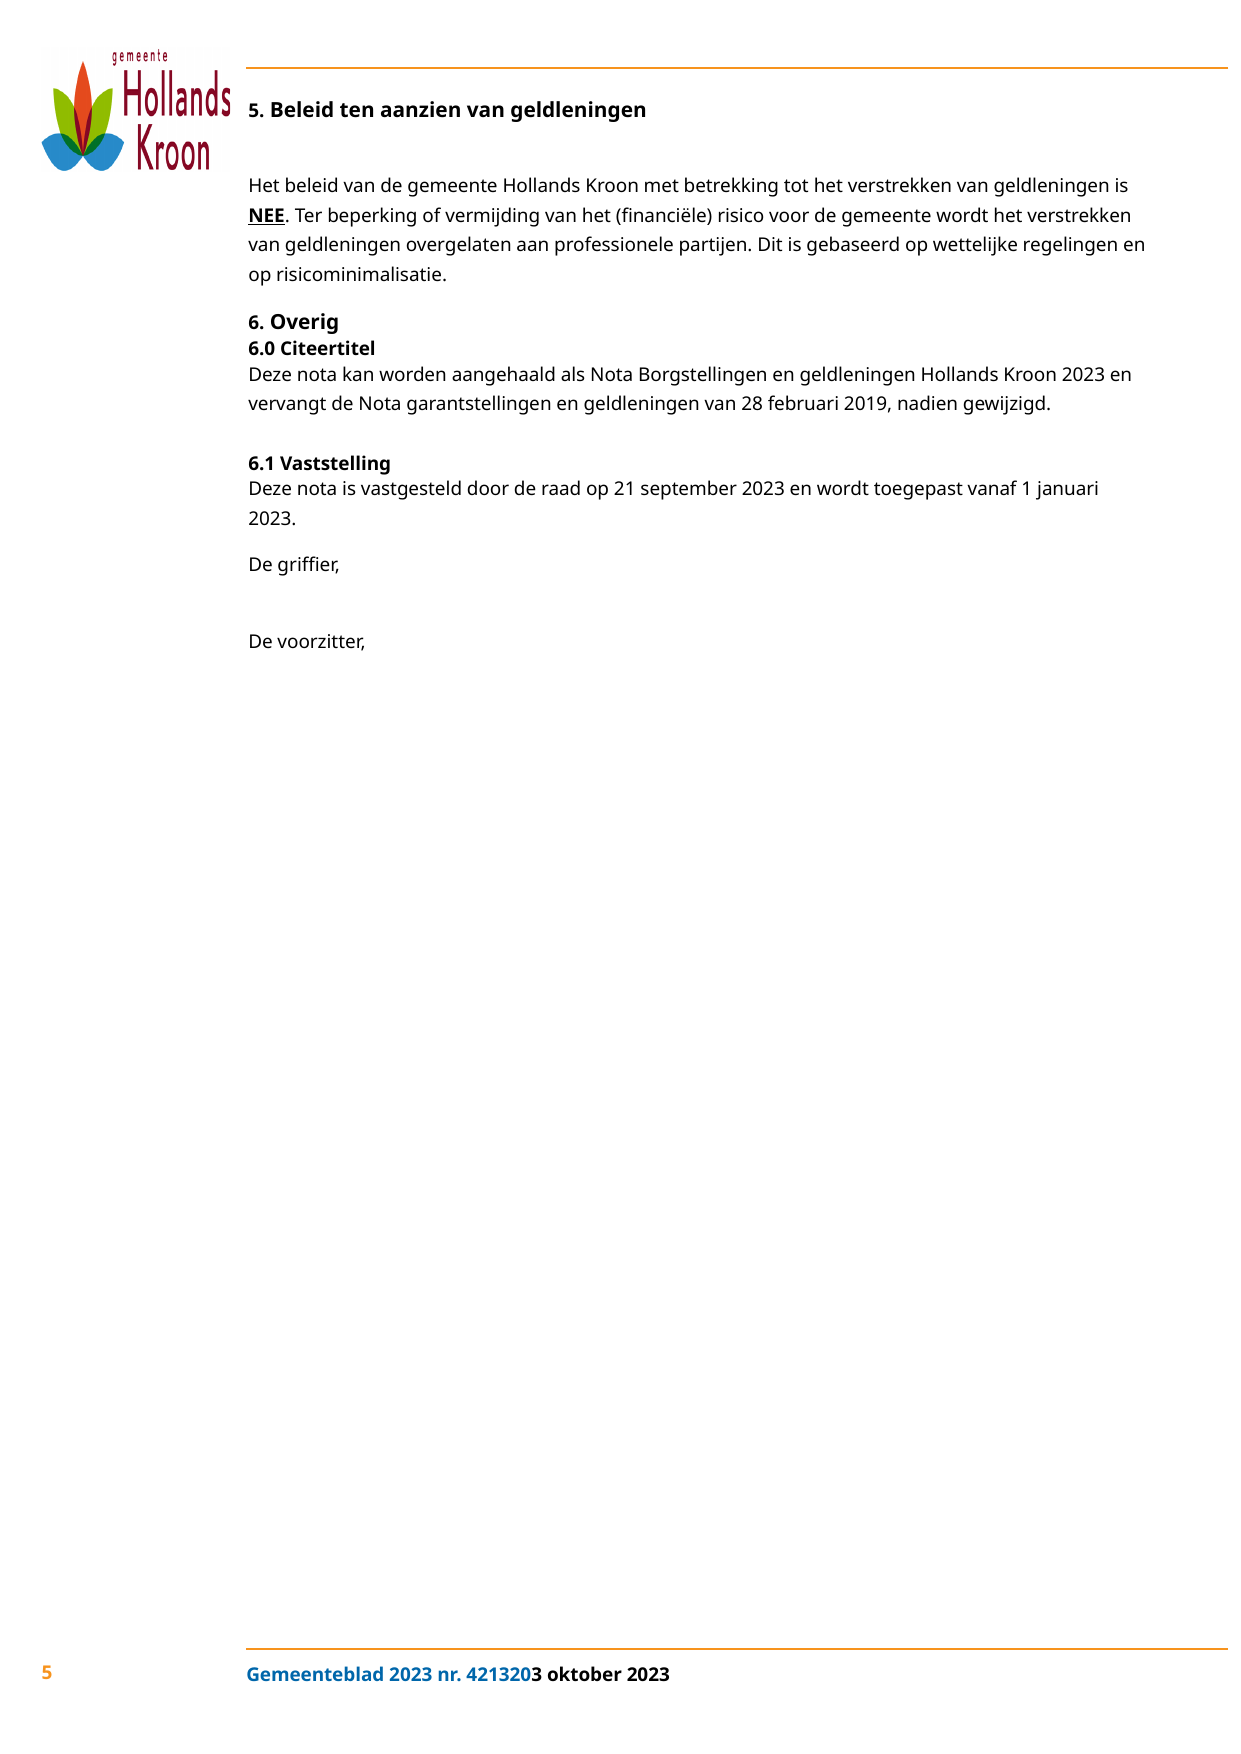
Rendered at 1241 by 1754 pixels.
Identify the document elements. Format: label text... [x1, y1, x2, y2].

text 6.1 Vaststelling [248, 450, 1152, 476]
text 6. Overig [248, 307, 1152, 335]
text Het beleid van de gemeente Hollands Kroon met betrekking tot het verstrekken van geldleningen is NEE. Ter beperking of vermijding van het (financiële) risico voor de gemeente wordt het verstrekken van geldleningen overgelaten aan professionele partijen. Dit is gebaseerd op wettelijke regelingen en op risicominimalisatie. [248, 172, 1152, 287]
text 6.0 Citeertitel [248, 335, 1152, 361]
text De voorzitter, [248, 628, 1152, 654]
text Deze nota kan worden aangehaald als Nota Borgstellingen en geldleningen Hollands Kroon 2023 en vervangt de Nota garantstellingen en geldleningen van 28 februari 2019, nadien gewijzigd. [248, 361, 1152, 416]
picture [41, 47, 231, 172]
text Deze nota is vastgesteld door de raad op 21 september 2023 en wordt toegepast vanaf 1 januari 2023. [248, 476, 1152, 531]
text 5. Beleid ten aanzien van geldleningen [248, 95, 1152, 123]
text De griffier, [248, 551, 1152, 576]
